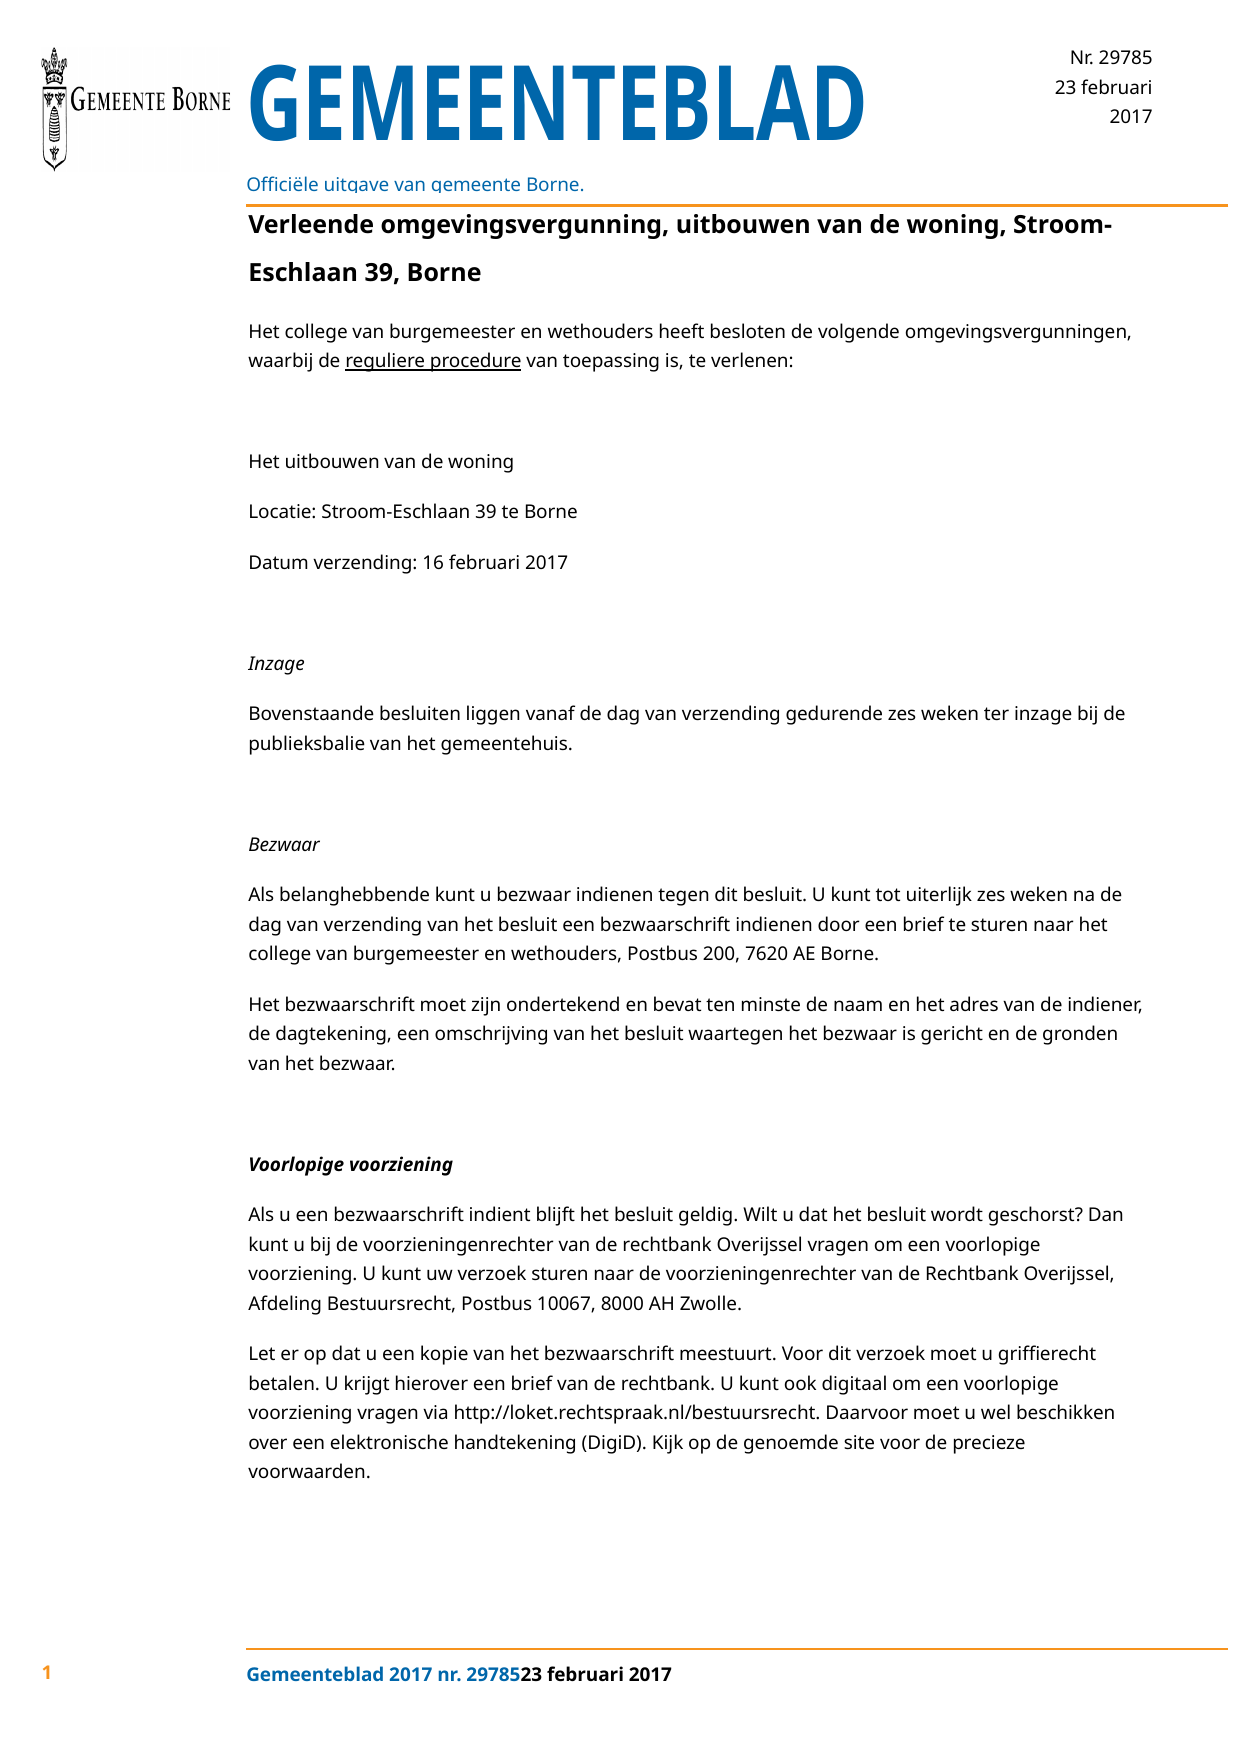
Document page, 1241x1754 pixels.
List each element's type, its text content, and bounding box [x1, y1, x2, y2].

text Datum verzending: 16 februari 2017 [248, 549, 1152, 575]
text Verleende omgevingsvergunning, uitbouwen van de woning, Stroom-Eschlaan 39, Borne [248, 207, 1152, 288]
text Voorlopige voorziening [248, 1151, 1152, 1177]
picture [41, 47, 231, 172]
text Het bezwaarschrift moet zijn ondertekend en bevat ten minste de naam en het adres van de indiener, de dagtekening, een omschrijving van het besluit waartegen het bezwaar is gericht en de gronden van het bezwaar. [248, 991, 1152, 1076]
text Het college van burgemeester en wethouders heeft besloten de volgende omgevingsvergunningen, waarbij de reguliere procedure van toepassing is, te verlenen: [248, 318, 1152, 373]
text Let er op dat u een kopie van het bezwaarschrift meestuurt. Voor dit verzoek moet u griffierecht betalen. U krijgt hierover een brief van de rechtbank. U kunt ook digitaal om een voorlopige voorziening vragen via http://loket.rechtspraak.nl/bestuursrecht. Daarvoor moet u wel beschikken over een elektronische handtekening (DigiD). Kijk op de genoemde site voor de precieze voorwaarden. [248, 1340, 1152, 1484]
text Bovenstaande besluiten liggen vanaf de dag van verzending gedurende zes weken ter inzage bij de publieksbalie van het gemeentehuis. [248, 700, 1152, 756]
text Inzage [248, 650, 1152, 676]
text Als u een bezwaarschrift indient blijft het besluit geldig. Wilt u dat het besluit wordt geschorst? Dan kunt u bij de voorzieningenrechter van de rechtbank Overijssel vragen om een voorlopige voorziening. U kunt uw verzoek sturen naar de voorzieningenrechter van de Rechtbank Overijssel, Afdeling Bestuursrecht, Postbus 10067, 8000 AH Zwolle. [248, 1201, 1152, 1316]
text Bezwaar [248, 831, 1152, 857]
text Als belanghebbende kunt u bezwaar indienen tegen dit besluit. U kunt tot uiterlijk zes weken na de dag van verzending van het besluit een bezwaarschrift indienen door een brief te sturen naar het college van burgemeester en wethouders, Postbus 200, 7620 AE Borne. [248, 881, 1152, 966]
text Het uitbouwen van de woning [248, 448, 1152, 474]
text Locatie: Stroom-Eschlaan 39 te Borne [248, 499, 1152, 524]
